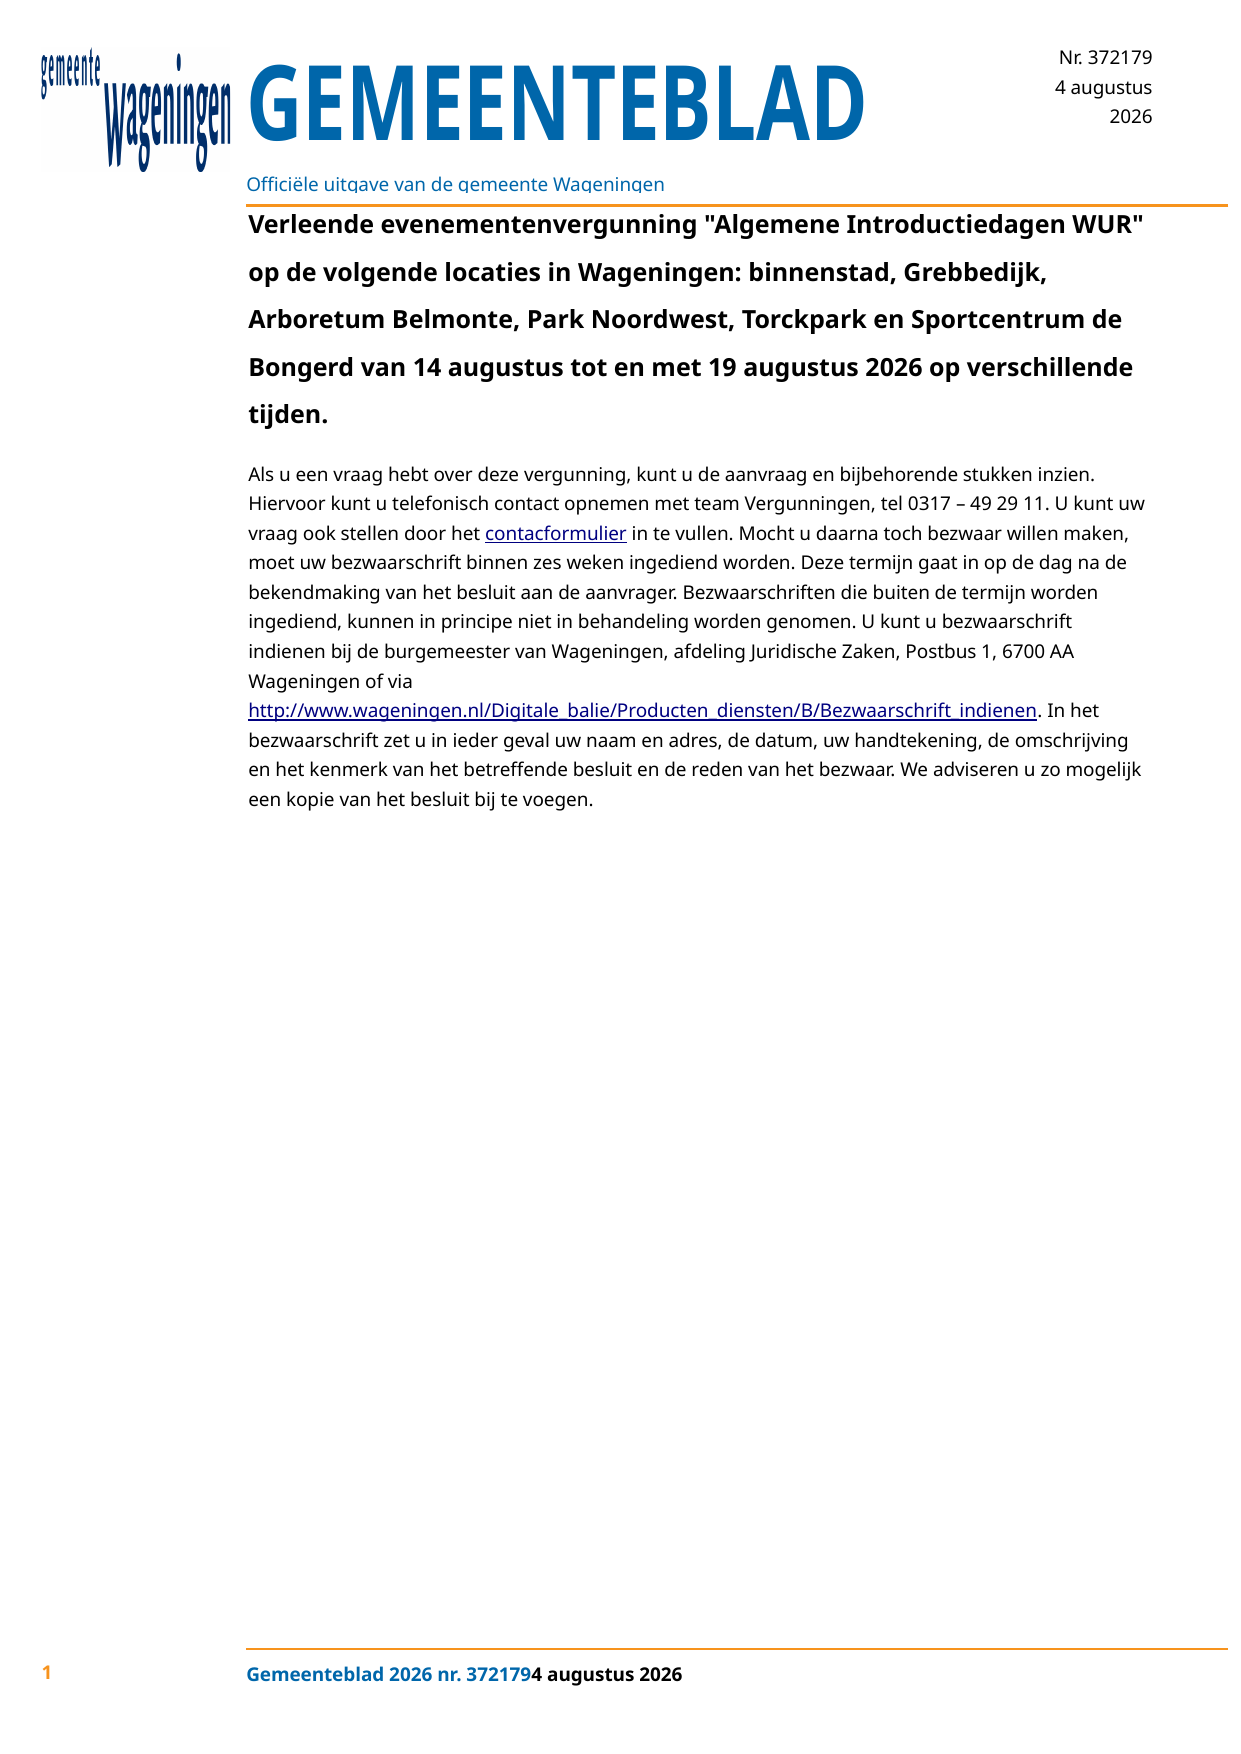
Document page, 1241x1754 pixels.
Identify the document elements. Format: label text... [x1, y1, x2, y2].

text Als u een vraag hebt over deze vergunning, kunt u de aanvraag en bijbehorende stukken inzien. Hiervoor kunt u telefonisch contact opnemen met team Vergunningen, tel 0317 – 49 29 11. U kunt uw vraag ook stellen door het contacformulier in te vullen. Mocht u daarna toch bezwaar willen maken, moet uw bezwaarschrift binnen zes weken ingediend worden. Deze termijn gaat in op de dag na de bekendmaking van het besluit aan de aanvrager. Bezwaarschriften die buiten de termijn worden ingediend, kunnen in principe niet in behandeling worden genomen. U kunt u bezwaarschrift indienen bij de burgemeester van Wageningen, afdeling Juridische Zaken, Postbus 1, 6700 AA Wageningen of via http://www.wageningen.nl/Digitale_balie/Producten_diensten/B/Bezwaarschrift_indienen. In het bezwaarschrift zet u in ieder geval uw naam en adres, de datum, uw handtekening, de omschrijving en het kenmerk van het betreffende besluit en de reden van het bezwaar. We adviseren u zo mogelijk een kopie van het besluit bij te voegen. [248, 461, 1152, 812]
text Verleende evenementenvergunning "Algemene Introductiedagen WUR" op de volgende locaties in Wageningen: binnenstad, Grebbedijk, Arboretum Belmonte, Park Noordwest, Torckpark en Sportcentrum de Bongerd van 14 augustus tot en met 19 augustus 2026 op verschillende tijden. [248, 207, 1152, 431]
picture [41, 47, 231, 172]
